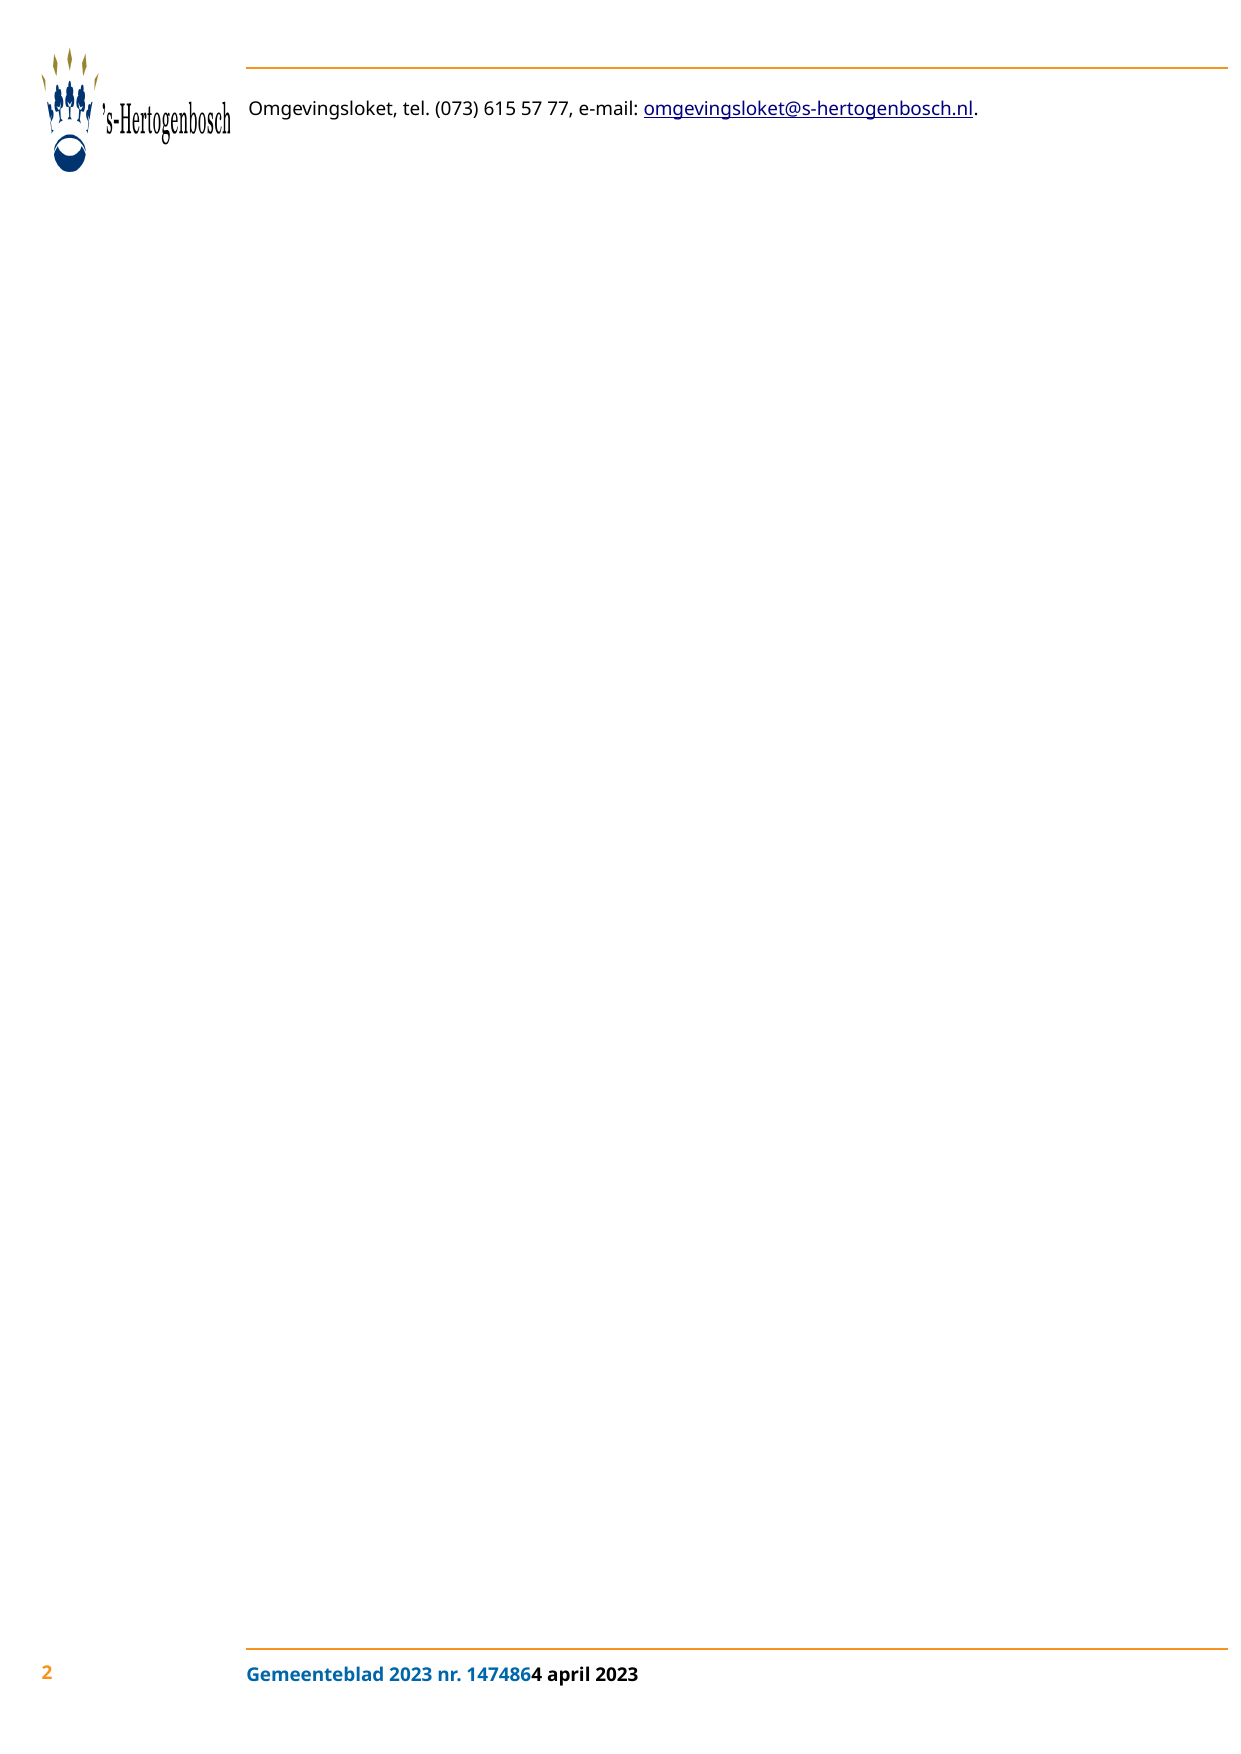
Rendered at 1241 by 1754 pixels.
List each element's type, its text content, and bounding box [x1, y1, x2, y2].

text Omgevingsloket, tel. (073) 615 57 77, e-mail: omgevingsloket@s-hertogenbosch.nl. [248, 95, 1152, 121]
picture [41, 47, 231, 172]
